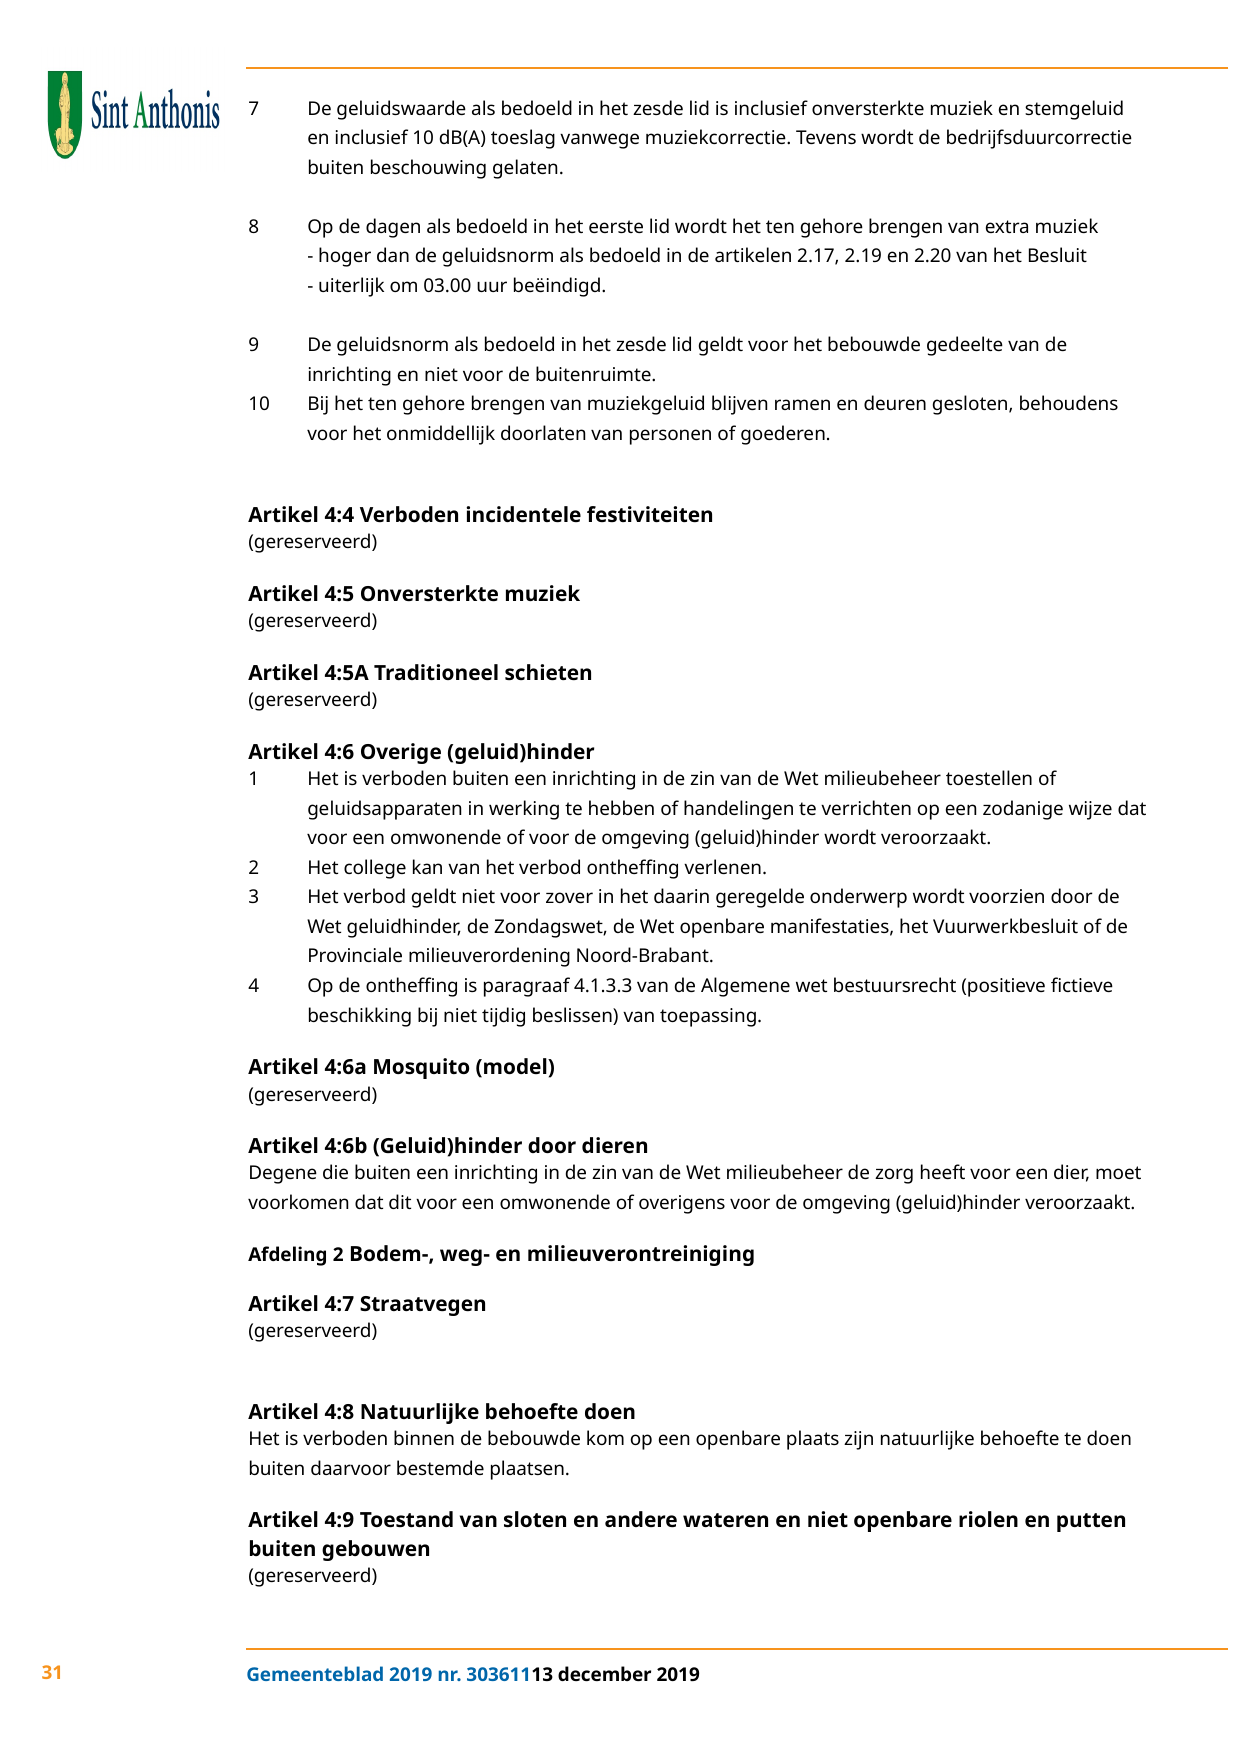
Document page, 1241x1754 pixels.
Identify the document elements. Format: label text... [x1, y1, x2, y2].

text Het is verboden binnen de bebouwde kom op een openbare plaats zijn natuurlijke behoefte te doen buiten daarvoor bestemde plaatsen. [248, 1426, 1152, 1481]
text Afdeling 2 Bodem-, weg- en milieuverontreiniging [248, 1239, 1152, 1268]
text Artikel 4:7 Straatvegen [248, 1289, 1152, 1317]
list Op de ontheffing is paragraaf 4.1.3.3 van de Algemene wet bestuursrecht (positieve fictieve beschikking bij niet tijdig beslissen) van toepassing. [248, 972, 1152, 1028]
list De geluidsnorm als bedoeld in het zesde lid geldt voor het bebouwde gedeelte van de inrichting en niet voor de buitenruimte. [248, 331, 1152, 387]
list De geluidswaarde als bedoeld in het zesde lid is inclusief onversterkte muziek en stemgeluid en inclusief 10 dB(A) toeslag vanwege muziekcorrectie. Tevens wordt de bedrijfsduurcorrectie buiten beschouwing gelaten. [248, 95, 1152, 180]
list Het verbod geldt niet voor zover in het daarin geregelde onderwerp wordt voorzien door de Wet geluidhinder, de Zondagswet, de Wet openbare manifestaties, het Vuurwerkbesluit of de Provinciale milieuverordening Noord-Brabant. [248, 883, 1152, 968]
list Het college kan van het verbod ontheffing verlenen. [248, 854, 1152, 880]
text (gereserveerd) [248, 1081, 1152, 1106]
text Artikel 4:9 Toestand van sloten en andere wateren en niet openbare riolen en putten buiten gebouwen [248, 1506, 1152, 1562]
text (gereserveerd) [248, 1562, 1152, 1588]
list Bij het ten gehore brengen van muziekgeluid blijven ramen en deuren gesloten, behoudens voor het onmiddellijk doorlaten van personen of goederen. [248, 391, 1152, 446]
text Artikel 4:5A Traditioneel schieten [248, 658, 1152, 686]
text Artikel 4:4 Verboden incidentele festiviteiten [248, 500, 1152, 529]
text Artikel 4:6b (Geluid)hinder door dieren [248, 1131, 1152, 1159]
list Op de dagen als bedoeld in het eerste lid wordt het ten gehore brengen van extra muziek [248, 213, 1152, 239]
text Degene die buiten een inrichting in de zin van de Wet milieubeheer de zorg heeft voor een dier, moet voorkomen dat dit voor een omwonende of overigens voor de omgeving (geluid)hinder veroorzaakt. [248, 1159, 1152, 1215]
list - uiterlijk om 03.00 uur beëindigd. [248, 272, 1152, 298]
text Artikel 4:5 Onversterkte muziek [248, 579, 1152, 607]
text Artikel 4:6a Mosquito (model) [248, 1052, 1152, 1081]
text (gereserveerd) [248, 529, 1152, 554]
text Artikel 4:6 Overige (geluid)hinder [248, 737, 1152, 765]
text (gereserveerd) [248, 1317, 1152, 1343]
list Het is verboden buiten een inrichting in de zin van de Wet milieubeheer toestellen of geluidsapparaten in werking te hebben of handelingen te verrichten op een zodanige wijze dat voor een omwonende of voor de omgeving (geluid)hinder wordt veroorzaakt. [248, 765, 1152, 850]
picture [41, 47, 231, 172]
text Artikel 4:8 Natuurlijke behoefte doen [248, 1397, 1152, 1426]
text (gereserveerd) [248, 607, 1152, 633]
list - hoger dan de geluidsnorm als bedoeld in de artikelen 2.17, 2.19 en 2.20 van het Besluit [248, 243, 1152, 268]
text (gereserveerd) [248, 686, 1152, 712]
